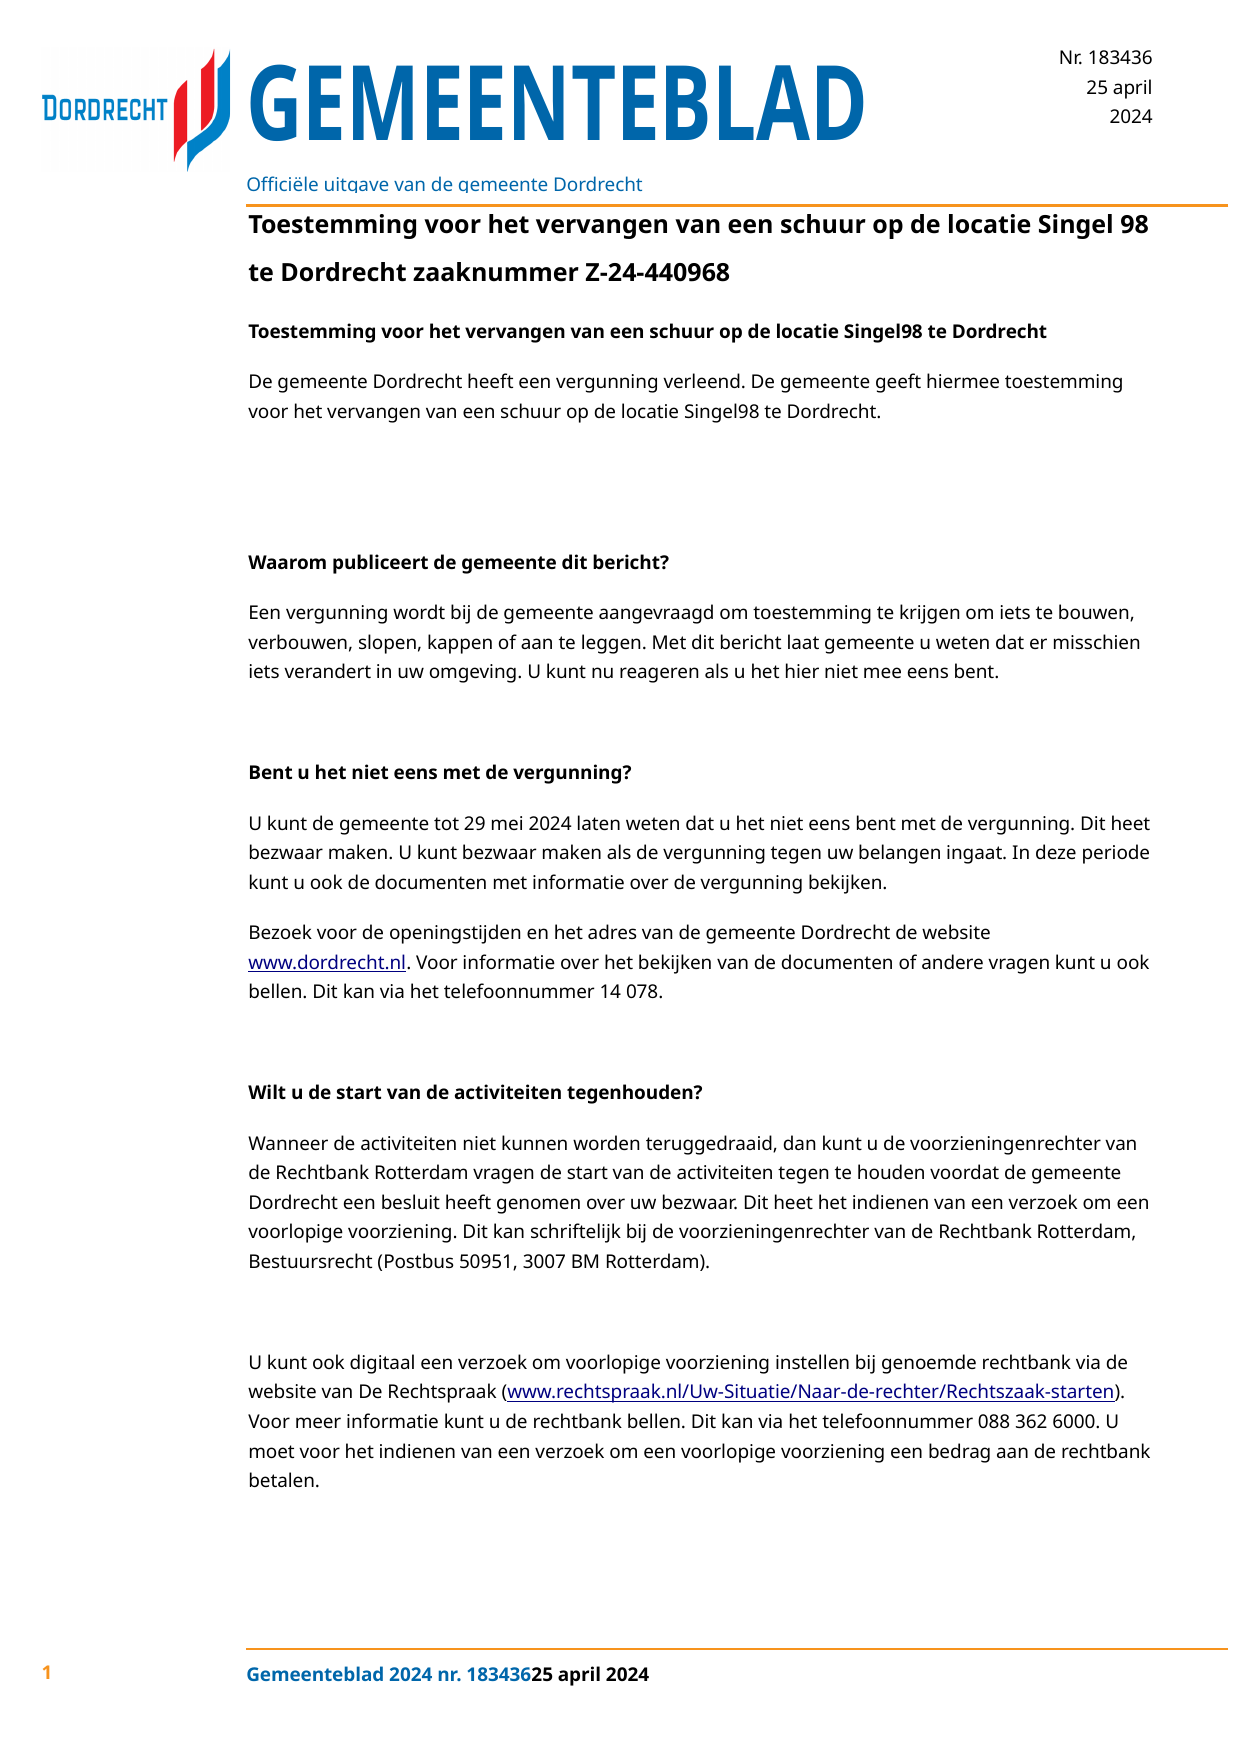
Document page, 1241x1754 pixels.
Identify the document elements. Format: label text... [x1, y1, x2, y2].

text U kunt ook digitaal een verzoek om voorlopige voorziening instellen bij genoemde rechtbank via de website van De Rechtspraak (www.rechtspraak.nl/Uw-Situatie/Naar-de-rechter/Rechtszaak-starten). Voor meer informatie kunt u de rechtbank bellen. Dit kan via het telefoonnummer 088 362 6000. U moet voor het indienen van een verzoek om een voorlopige voorziening een bedrag aan de rechtbank betalen. [248, 1349, 1152, 1493]
text Toestemming voor het vervangen van een schuur op de locatie Singel98 te Dordrecht [248, 318, 1152, 344]
text U kunt de gemeente tot 29 mei 2024 laten weten dat u het niet eens bent met de vergunning. Dit heet bezwaar maken. U kunt bezwaar maken als de vergunning tegen uw belangen ingaat. In deze periode kunt u ook de documenten met informatie over de vergunning bekijken. [248, 810, 1152, 895]
text Waarom publiceert de gemeente dit bericht? [248, 549, 1152, 575]
text Een vergunning wordt bij de gemeente aangevraagd om toestemming te krijgen om iets te bouwen, verbouwen, slopen, kappen of aan te leggen. Met dit bericht laat gemeente u weten dat er misschien iets verandert in uw omgeving. U kunt nu reageren als u het hier niet mee eens bent. [248, 599, 1152, 684]
text De gemeente Dordrecht heeft een vergunning verleend. De gemeente geeft hiermee toestemming voor het vervangen van een schuur op de locatie Singel98 te Dordrecht. [248, 368, 1152, 424]
text Wilt u de start van de activiteiten tegenhouden? [248, 1079, 1152, 1105]
text Wanneer de activiteiten niet kunnen worden teruggedraaid, dan kunt u de voorzieningenrechter van de Rechtbank Rotterdam vragen de start van de activiteiten tegen te houden voordat de gemeente Dordrecht een besluit heeft genomen over uw bezwaar. Dit heet het indienen van een verzoek om een voorlopige voorziening. Dit kan schriftelijk bij de voorzieningenrechter van de Rechtbank Rotterdam, Bestuursrecht (Postbus 50951, 3007 BM Rotterdam). [248, 1130, 1152, 1274]
picture [41, 47, 231, 172]
text Toestemming voor het vervangen van een schuur op de locatie Singel 98 te Dordrecht zaaknummer Z-24-440968 [248, 207, 1152, 288]
text Bent u het niet eens met de vergunning? [248, 759, 1152, 785]
text Bezoek voor de openingstijden en het adres van de gemeente Dordrecht de website www.dordrecht.nl. Voor informatie over het bekijken van de documenten of andere vragen kunt u ook bellen. Dit kan via het telefoonnummer 14 078. [248, 919, 1152, 1004]
